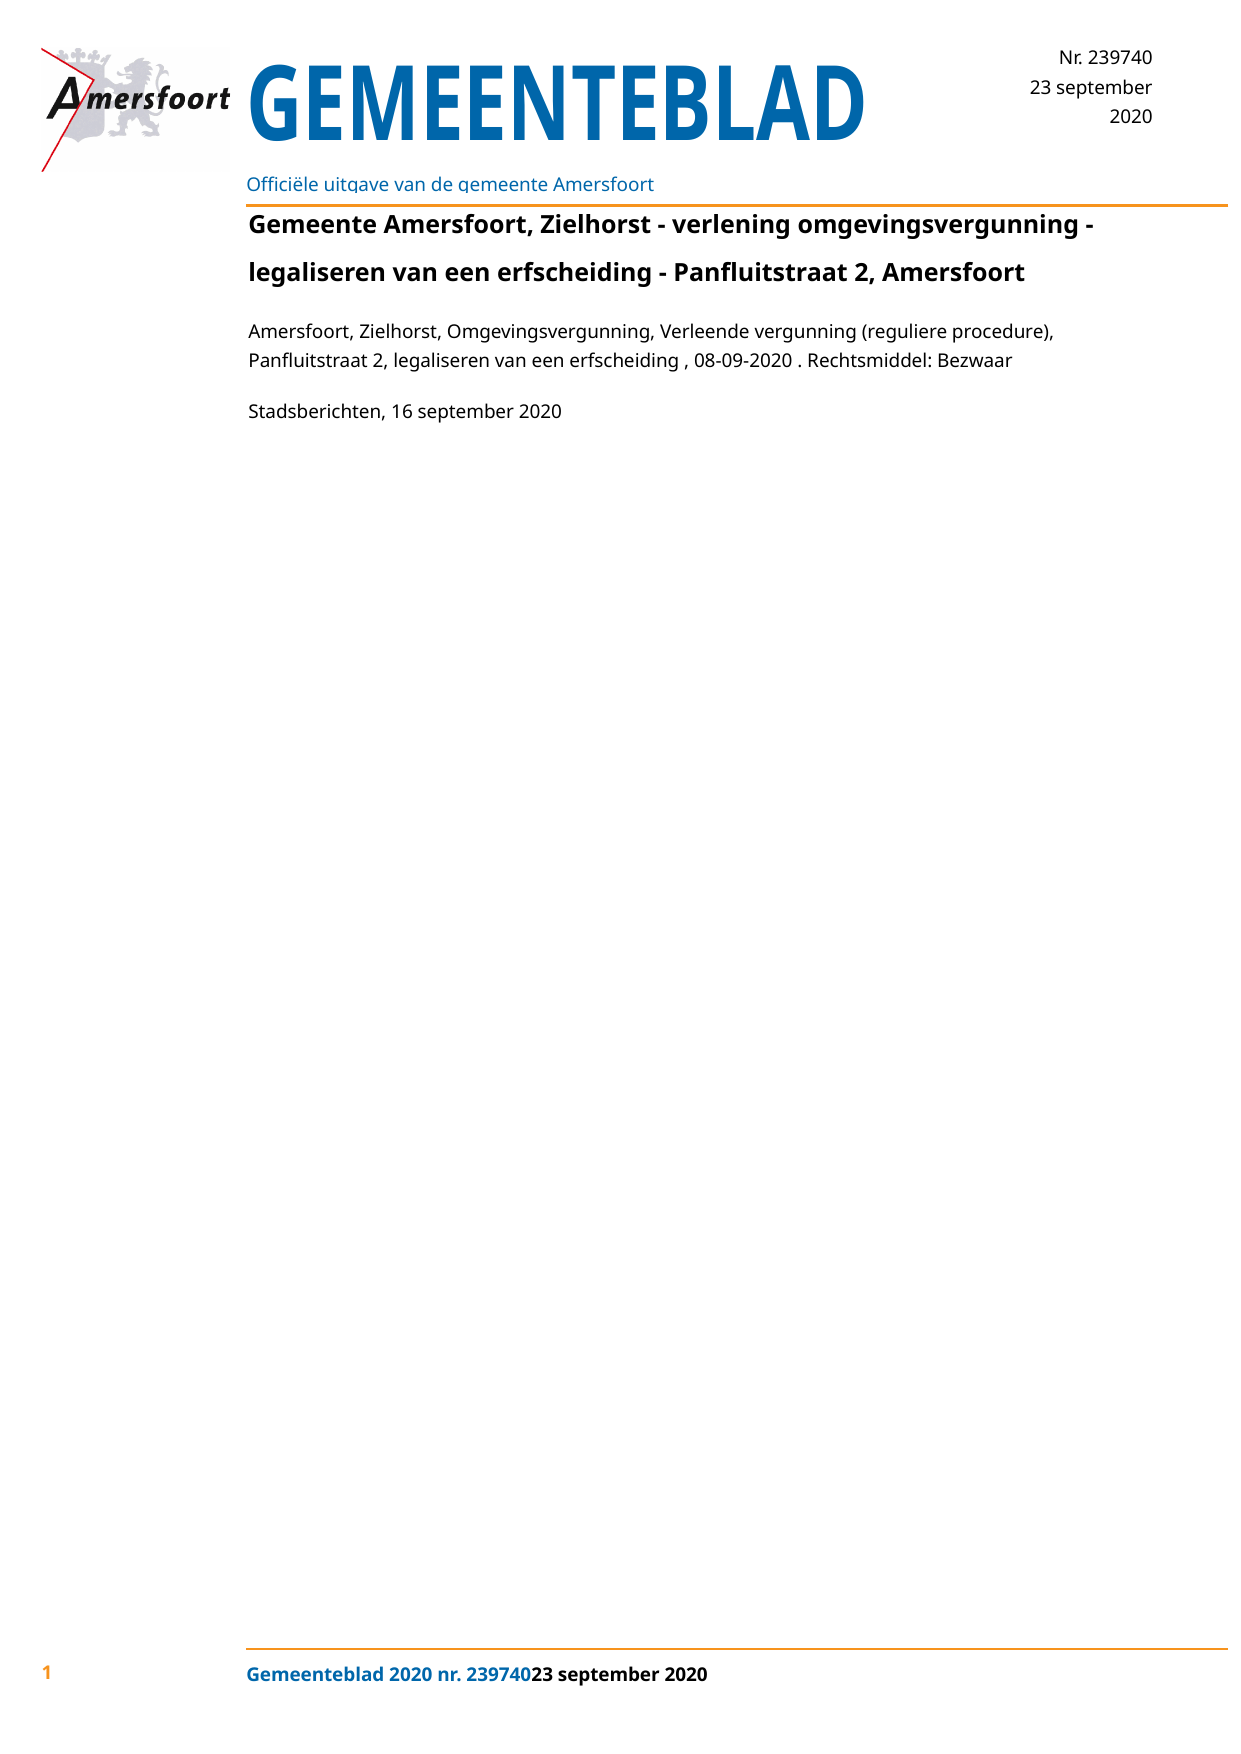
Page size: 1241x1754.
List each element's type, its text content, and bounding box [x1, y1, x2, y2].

text Amersfoort, Zielhorst, Omgevingsvergunning, Verleende vergunning (reguliere procedure), Panfluitstraat 2, legaliseren van een erfscheiding , 08-09-2020 . Rechtsmiddel: Bezwaar [248, 318, 1152, 373]
text Stadsberichten, 16 september 2020 [248, 398, 1152, 424]
text Gemeente Amersfoort, Zielhorst - verlening omgevingsvergunning - legaliseren van een erfscheiding - Panfluitstraat 2, Amersfoort [248, 207, 1152, 288]
picture [41, 47, 231, 172]
